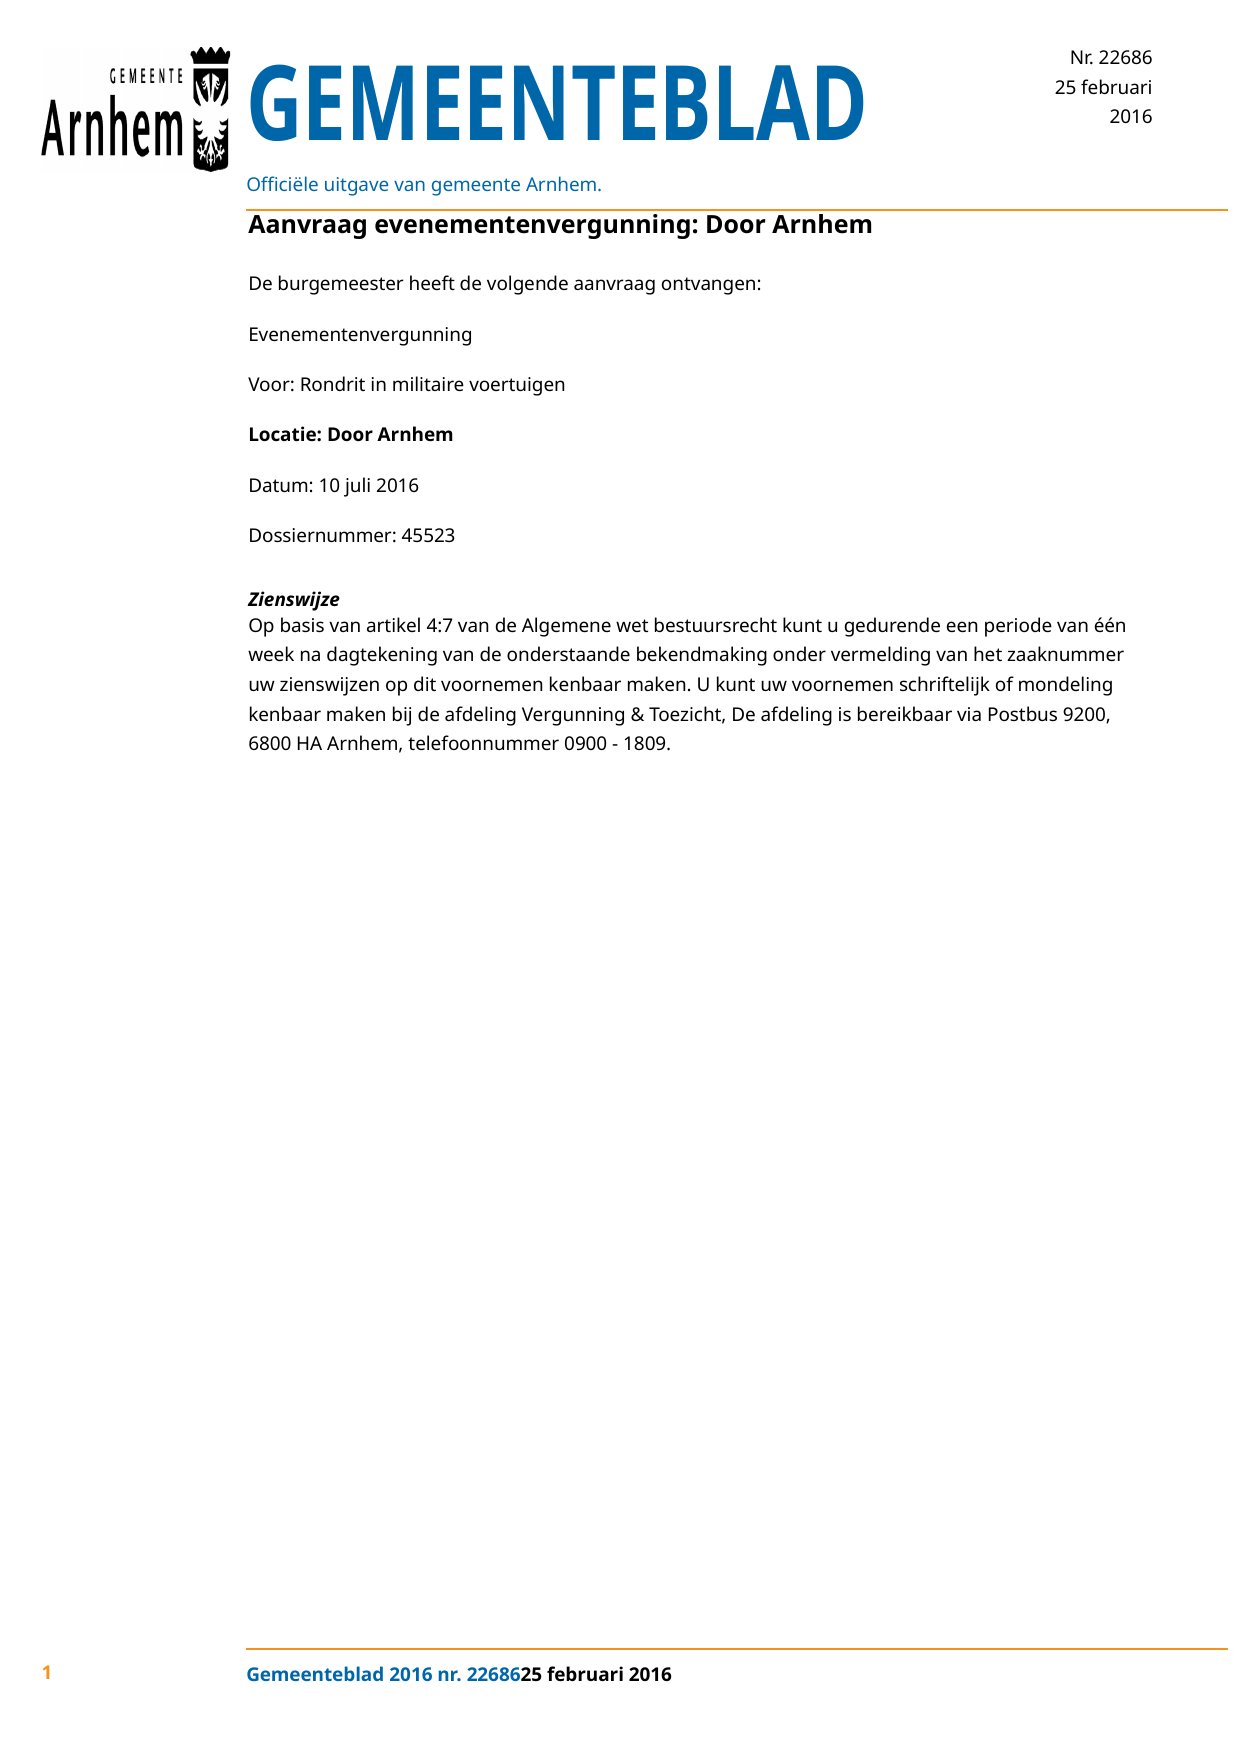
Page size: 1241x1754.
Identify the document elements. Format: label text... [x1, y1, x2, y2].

text Locatie: Door Arnhem [248, 422, 1152, 447]
text Evenementenvergunning [248, 321, 1152, 346]
text Aanvraag evenementenvergunning: Door Arnhem [248, 211, 1152, 241]
text Dossiernummer: 45523 [248, 522, 1152, 548]
text Voor: Rondrit in militaire voertuigen [248, 371, 1152, 397]
text De burgemeester heeft de volgende aanvraag ontvangen: [248, 270, 1152, 296]
text Datum: 10 juli 2016 [248, 472, 1152, 498]
text Op basis van artikel 4:7 van de Algemene wet bestuursrecht kunt u gedurende een periode van één week na dagtekening van de onderstaande bekendmaking onder vermelding van het zaaknummer uw zienswijzen op dit voornemen kenbaar maken. U kunt uw voornemen schriftelijk of mondeling kenbaar maken bij de afdeling Vergunning & Toezicht, De afdeling is bereikbaar via Postbus 9200, 6800 HA Arnhem, telefoonnummer 0900 - 1809. [248, 612, 1152, 756]
text Zienswijze [248, 586, 1152, 612]
picture [41, 47, 231, 172]
